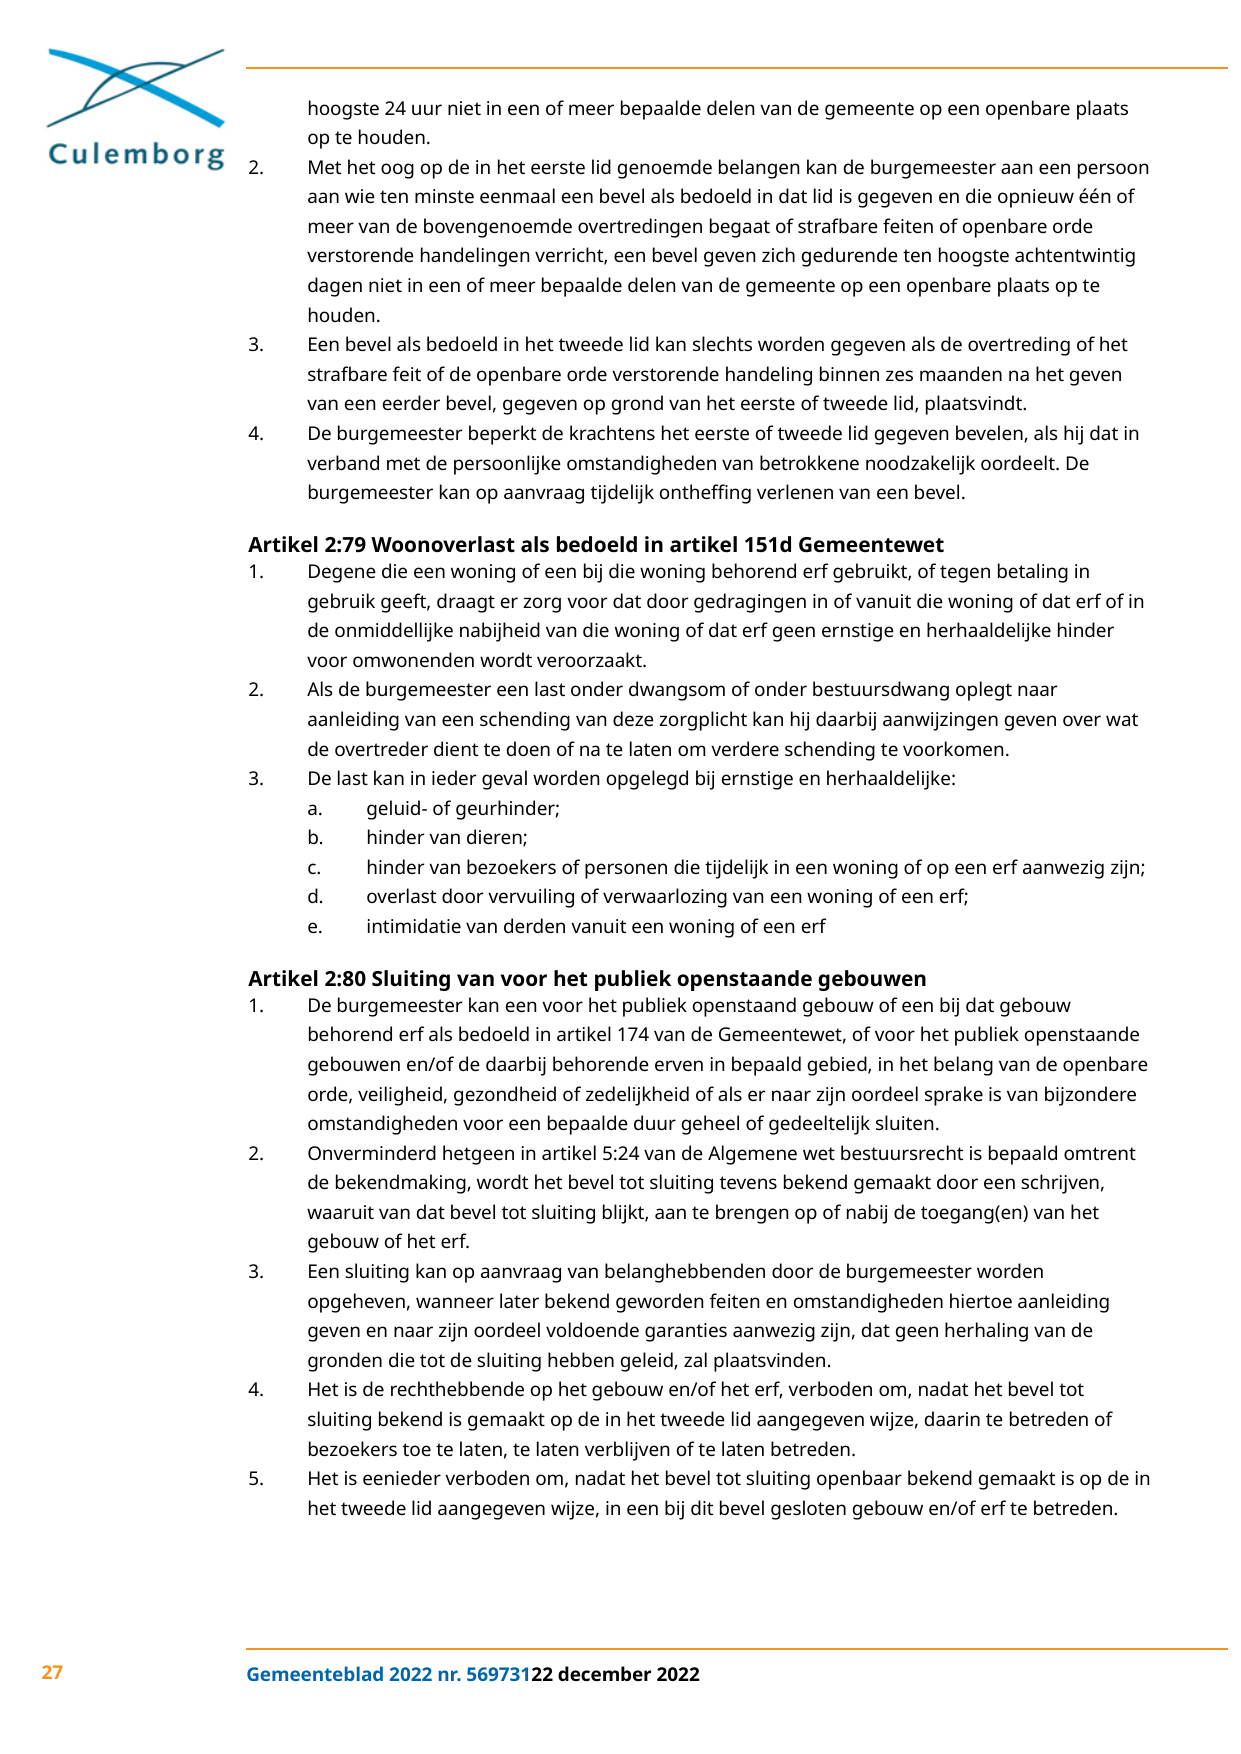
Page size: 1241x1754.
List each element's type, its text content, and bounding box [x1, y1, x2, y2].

list De burgemeester beperkt de krachtens het eerste of tweede lid gegeven bevelen, als hij dat in verband met de persoonlijke omstandigheden van betrokkene noodzakelijk oordeelt. De burgemeester kan op aanvraag tijdelijk ontheffing verlenen van een bevel. [248, 420, 1152, 505]
list hoogste 24 uur niet in een of meer bepaalde delen van de gemeente op een openbare plaats op te houden. [248, 95, 1152, 150]
list geluid- of geurhinder; [307, 795, 1152, 821]
list Het is de rechthebbende op het gebouw en/of het erf, verboden om, nadat het bevel tot sluiting bekend is gemaakt op de in het tweede lid aangegeven wijze, daarin te betreden of bezoekers toe te laten, te laten verblijven of te laten betreden. [248, 1377, 1152, 1462]
list hinder van dieren; [307, 824, 1152, 850]
text Artikel 2:79 Woonoverlast als bedoeld in artikel 151d Gemeentewet [248, 530, 1152, 558]
list overlast door vervuiling of verwaarlozing van een woning of een erf; [307, 884, 1152, 909]
list hinder van bezoekers of personen die tijdelijk in een woning of op een erf aanwezig zijn; [307, 854, 1152, 880]
list Degene die een woning of een bij die woning behorend erf gebruikt, of tegen betaling in gebruik geeft, draagt er zorg voor dat door gedragingen in of vanuit die woning of dat erf of in de onmiddellijke nabijheid van die woning of dat erf geen ernstige en herhaaldelijke hinder voor omwonenden wordt veroorzaakt. [248, 558, 1152, 673]
picture [41, 47, 231, 172]
list Met het oog op de in het eerste lid genoemde belangen kan de burgemeester aan een persoon aan wie ten minste eenmaal een bevel als bedoeld in dat lid is gegeven en die opnieuw één of meer van de bovengenoemde overtredingen begaat of strafbare feiten of openbare orde verstorende handelingen verricht, een bevel geven zich gedurende ten hoogste achtentwintig dagen niet in een of meer bepaalde delen van de gemeente op een openbare plaats op te houden. [248, 154, 1152, 328]
list De last kan in ieder geval worden opgelegd bij ernstige en herhaaldelijke: [248, 765, 1152, 791]
list Het is eenieder verboden om, nadat het bevel tot sluiting openbaar bekend gemaakt is op de in het tweede lid aangegeven wijze, in een bij dit bevel gesloten gebouw en/of erf te betreden. [248, 1465, 1152, 1521]
list intimidatie van derden vanuit een woning of een erf [307, 913, 1152, 939]
list Onverminderd hetgeen in artikel 5:24 van de Algemene wet bestuursrecht is bepaald omtrent de bekendmaking, wordt het bevel tot sluiting tevens bekend gemaakt door een schrijven, waaruit van dat bevel tot sluiting blijkt, aan te brengen op of nabij de toegang(en) van het gebouw of het erf. [248, 1140, 1152, 1254]
list Als de burgemeester een last onder dwangsom of onder bestuursdwang oplegt naar aanleiding van een schending van deze zorgplicht kan hij daarbij aanwijzingen geven over wat de overtreder dient te doen of na te laten om verdere schending te voorkomen. [248, 677, 1152, 761]
text Artikel 2:80 Sluiting van voor het publiek openstaande gebouwen [248, 964, 1152, 992]
list Een sluiting kan op aanvraag van belanghebbenden door de burgemeester worden opgeheven, wanneer later bekend geworden feiten en omstandigheden hiertoe aanleiding geven en naar zijn oordeel voldoende garanties aanwezig zijn, dat geen herhaling van de gronden die tot de sluiting hebben geleid, zal plaatsvinden. [248, 1258, 1152, 1373]
list De burgemeester kan een voor het publiek openstaand gebouw of een bij dat gebouw behorend erf als bedoeld in artikel 174 van de Gemeentewet, of voor het publiek openstaande gebouwen en/of de daarbij behorende erven in bepaald gebied, in het belang van de openbare orde, veiligheid, gezondheid of zedelijkheid of als er naar zijn oordeel sprake is van bijzondere omstandigheden voor een bepaalde duur geheel of gedeeltelijk sluiten. [248, 992, 1152, 1136]
list Een bevel als bedoeld in het tweede lid kan slechts worden gegeven als de overtreding of het strafbare feit of de openbare orde verstorende handeling binnen zes maanden na het geven van een eerder bevel, gegeven op grond van het eerste of tweede lid, plaatsvindt. [248, 331, 1152, 416]
